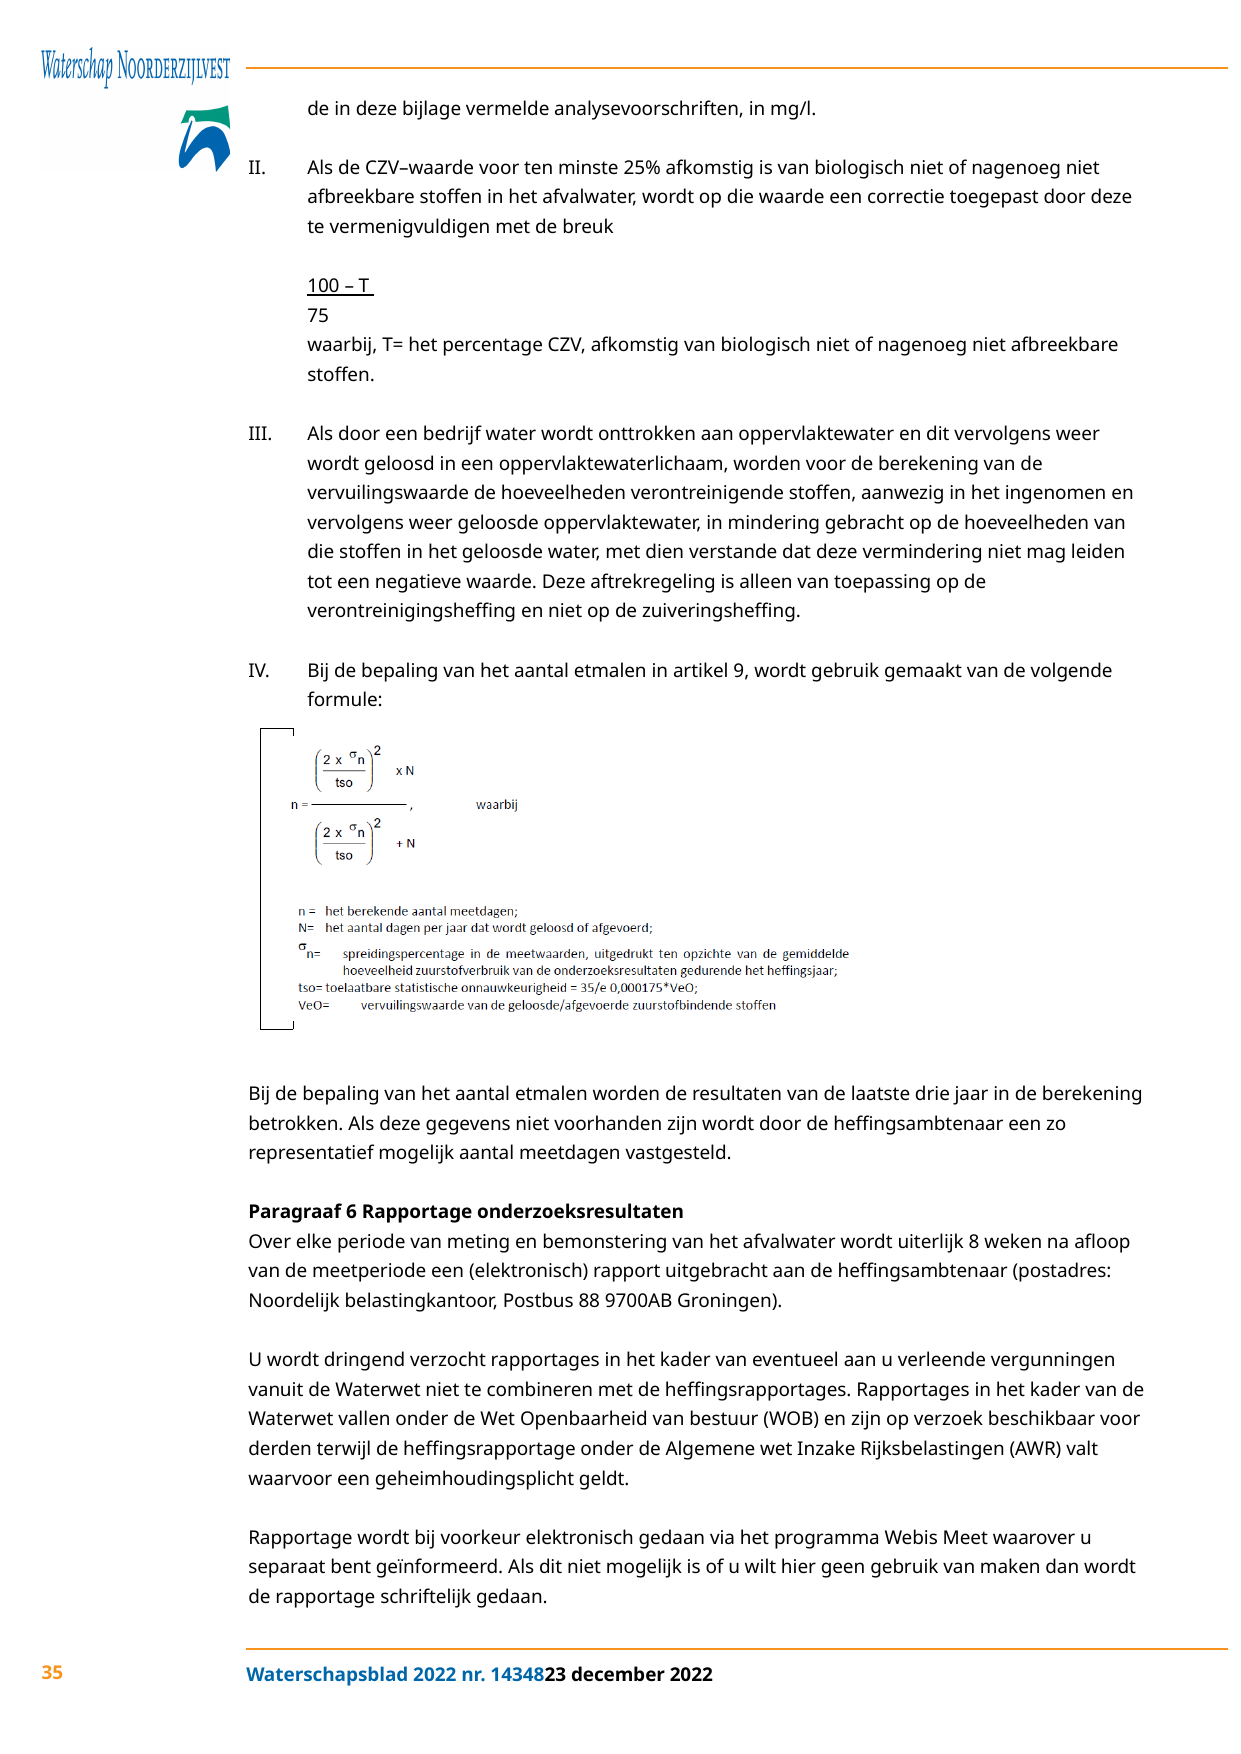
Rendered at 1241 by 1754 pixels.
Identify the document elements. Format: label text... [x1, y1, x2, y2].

text Bij de bepaling van het aantal etmalen worden de resultaten van de laatste drie jaar in de berekening betrokken. Als deze gegevens niet voorhanden zijn wordt door de heffingsambtenaar een zo representatief mogelijk aantal meetdagen vastgesteld. [248, 1080, 1152, 1165]
picture [268, 736, 860, 1021]
text U wordt dringend verzocht rapportages in het kader van eventueel aan u verleende vergunningen vanuit de Waterwet niet te combineren met de heffingsrapportages. Rapportages in het kader van de Waterwet vallen onder de Wet Openbaarheid van bestuur (WOB) en zijn op verzoek beschikbaar voor derden terwijl de heffingsrapportage onder de Algemene wet Inzake Rijksbelastingen (AWR) valt waarvoor een geheimhoudingsplicht geldt. [248, 1346, 1152, 1491]
text Rapportage wordt bij voorkeur elektronisch gedaan via het programma Webis Meet waarover u separaat bent geïnformeerd. Als dit niet mogelijk is of u wilt hier geen gebruik van maken dan wordt de rapportage schriftelijk gedaan. [248, 1524, 1152, 1609]
list Bij de bepaling van het aantal etmalen in artikel 9, wordt gebruik gemaakt van de volgende formule: [248, 657, 1152, 712]
list 100 – T [248, 272, 1152, 298]
text Over elke periode van meting en bemonstering van het afvalwater wordt uiterlijk 8 weken na afloop van de meetperiode een (elektronisch) rapport uitgebracht aan de heffingsambtenaar (postadres: Noordelijk belastingkantoor, Postbus 88 9700AB Groningen). [248, 1228, 1152, 1313]
list Als door een bedrijf water wordt onttrokken aan oppervlaktewater en dit vervolgens weer wordt geloosd in een oppervlaktewaterlichaam, worden voor de berekening van de vervuilingswaarde de hoeveelheden verontreinigende stoffen, aanwezig in het ingenomen en vervolgens weer geloosde oppervlaktewater, in mindering gebracht op de hoeveelheden van die stoffen in het geloosde water, met dien verstande dat deze vermindering niet mag leiden tot een negatieve waarde. Deze aftrekregeling is alleen van toepassing op de verontreinigingsheffing en niet op de zuiveringsheffing. [248, 420, 1152, 623]
list Als de CZV–waarde voor ten minste 25% afkomstig is van biologisch niet of nagenoeg niet afbreekbare stoffen in het afvalwater, wordt op die waarde een correctie toegepast door deze te vermenigvuldigen met de breuk [248, 154, 1152, 239]
list de in deze bijlage vermelde analysevoorschriften, in mg/l. [248, 95, 1152, 121]
text Paragraaf 6 Rapportage onderzoeksresultaten [248, 1198, 1152, 1224]
picture [41, 47, 231, 172]
list 75 [248, 302, 1152, 328]
list waarbij, T= het percentage CZV, afkomstig van biologisch niet of nagenoeg niet afbreekbare stoffen. [248, 331, 1152, 387]
